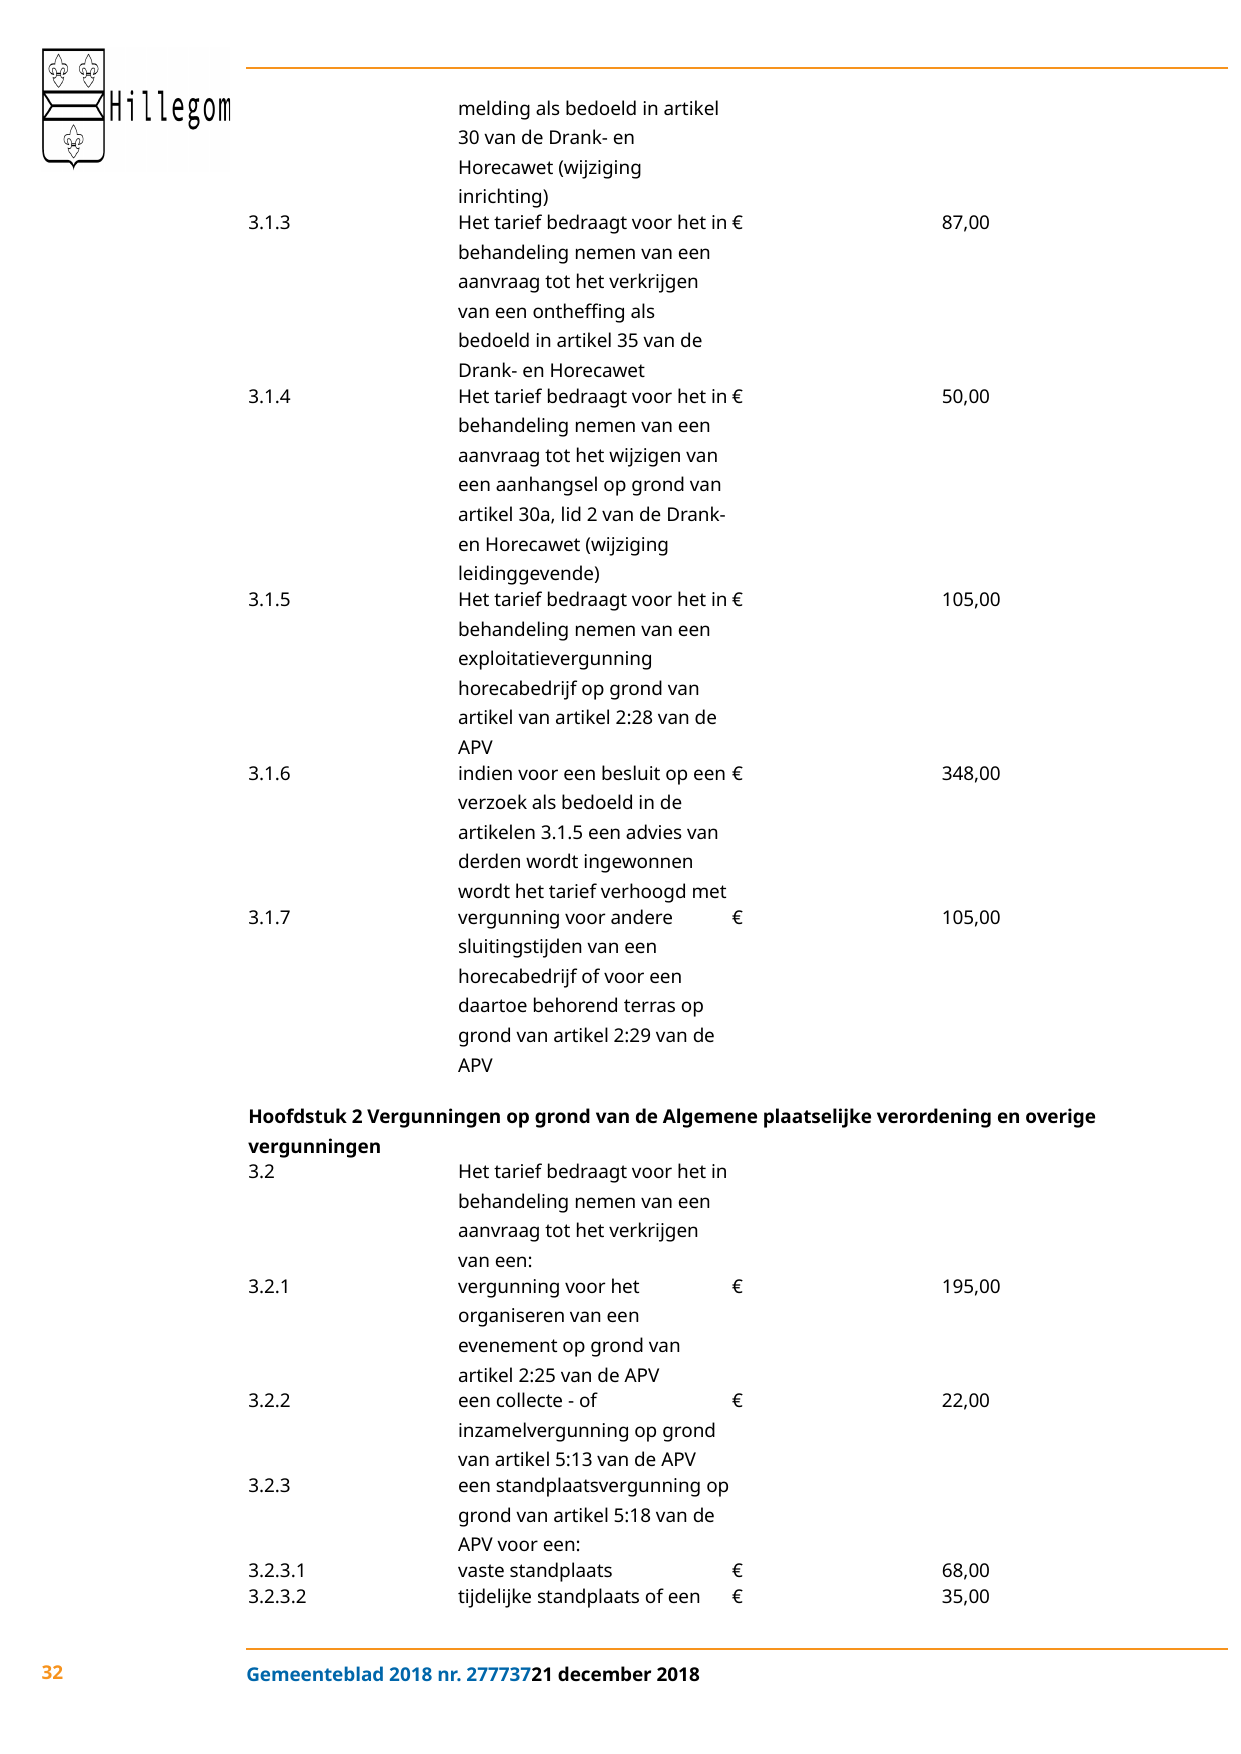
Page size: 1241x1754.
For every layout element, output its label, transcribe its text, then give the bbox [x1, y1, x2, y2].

table_cell 3.1.5 [248, 586, 458, 760]
table_cell € [732, 1388, 942, 1472]
table_cell 35,00 [942, 1583, 1152, 1609]
table_cell 3.2.1 [248, 1273, 458, 1387]
table_cell 22,00 [942, 1388, 1152, 1472]
table_cell 3.1.3 [248, 209, 458, 383]
table_cell € [732, 760, 942, 904]
table_cell 3.1.4 [248, 383, 458, 586]
table_cell Het tarief bedraagt voor het in behandeling nemen van een aanvraag tot het verkrijgen van een: [458, 1159, 732, 1273]
table_cell Hoofdstuk 2 Vergunningen op grond van de Algemene plaatselijke verordening en overige vergunningen [248, 1103, 1152, 1158]
table_cell vaste standplaats [458, 1557, 732, 1583]
table_cell 3.1.6 [248, 760, 458, 904]
picture [41, 47, 231, 172]
table_cell [732, 1159, 942, 1273]
table_cell 195,00 [942, 1273, 1152, 1387]
table_cell 87,00 [942, 209, 1152, 383]
table_cell [248, 95, 458, 209]
table_cell indien voor een besluit op een verzoek als bedoeld in de artikelen 3.1.5 een advies van derden wordt ingewonnen wordt het tarief verhoogd met [458, 760, 732, 904]
table_cell € [732, 1583, 942, 1609]
table_cell vergunning voor andere sluitingstijden van een horecabedrijf of voor een daartoe behorend terras op grond van artikel 2:29 van de APV [458, 904, 732, 1077]
table_cell een collecte - of inzamelvergunning op grond van artikel 5:13 van de APV [458, 1388, 732, 1472]
table_cell € [732, 383, 942, 586]
table_cell € [732, 586, 942, 760]
table_cell 50,00 [942, 383, 1152, 586]
table_cell [942, 1473, 1152, 1557]
table_cell 348,00 [942, 760, 1152, 904]
table_cell Het tarief bedraagt voor het in behandeling nemen van een aanvraag tot het wijzigen van een aanhangsel op grond van artikel 30a, lid 2 van de Drank- en Horecawet (wijziging leidinggevende) [458, 383, 732, 586]
table_cell € [732, 1557, 942, 1583]
table_cell een standplaatsvergunning op grond van artikel 5:18 van de APV voor een: [458, 1473, 732, 1557]
table_cell 105,00 [942, 904, 1152, 1077]
table_cell 3.1.7 [248, 904, 458, 1077]
table_cell Het tarief bedraagt voor het in behandeling nemen van een aanvraag tot het verkrijgen van een ontheffing als bedoeld in artikel 35 van de Drank- en Horecawet [458, 209, 732, 383]
table_cell 3.2.3.1 [248, 1557, 458, 1583]
table_cell € [732, 209, 942, 383]
table_cell € [732, 1273, 942, 1387]
table_cell € [732, 904, 942, 1077]
table_cell 3.2.3.2 [248, 1583, 458, 1609]
table_cell [732, 1473, 942, 1557]
table_cell 3.2.3 [248, 1473, 458, 1557]
table_cell 3.2.2 [248, 1388, 458, 1472]
table_cell 68,00 [942, 1557, 1152, 1583]
table_cell [942, 1159, 1152, 1273]
table_cell [942, 95, 1152, 209]
table_cell 3.2 [248, 1159, 458, 1273]
table_cell vergunning voor het organiseren van een evenement op grond van artikel 2:25 van de APV [458, 1273, 732, 1387]
table_cell melding als bedoeld in artikel 30 van de Drank- en Horecawet (wijziging inrichting) [458, 95, 732, 209]
table_cell [248, 1078, 1152, 1103]
table_cell [732, 95, 942, 209]
table_cell tijdelijke standplaats of een [458, 1583, 732, 1609]
table_cell 105,00 [942, 586, 1152, 760]
table_cell Het tarief bedraagt voor het in behandeling nemen van een exploitatievergunning horecabedrijf op grond van artikel van artikel 2:28 van de APV [458, 586, 732, 760]
